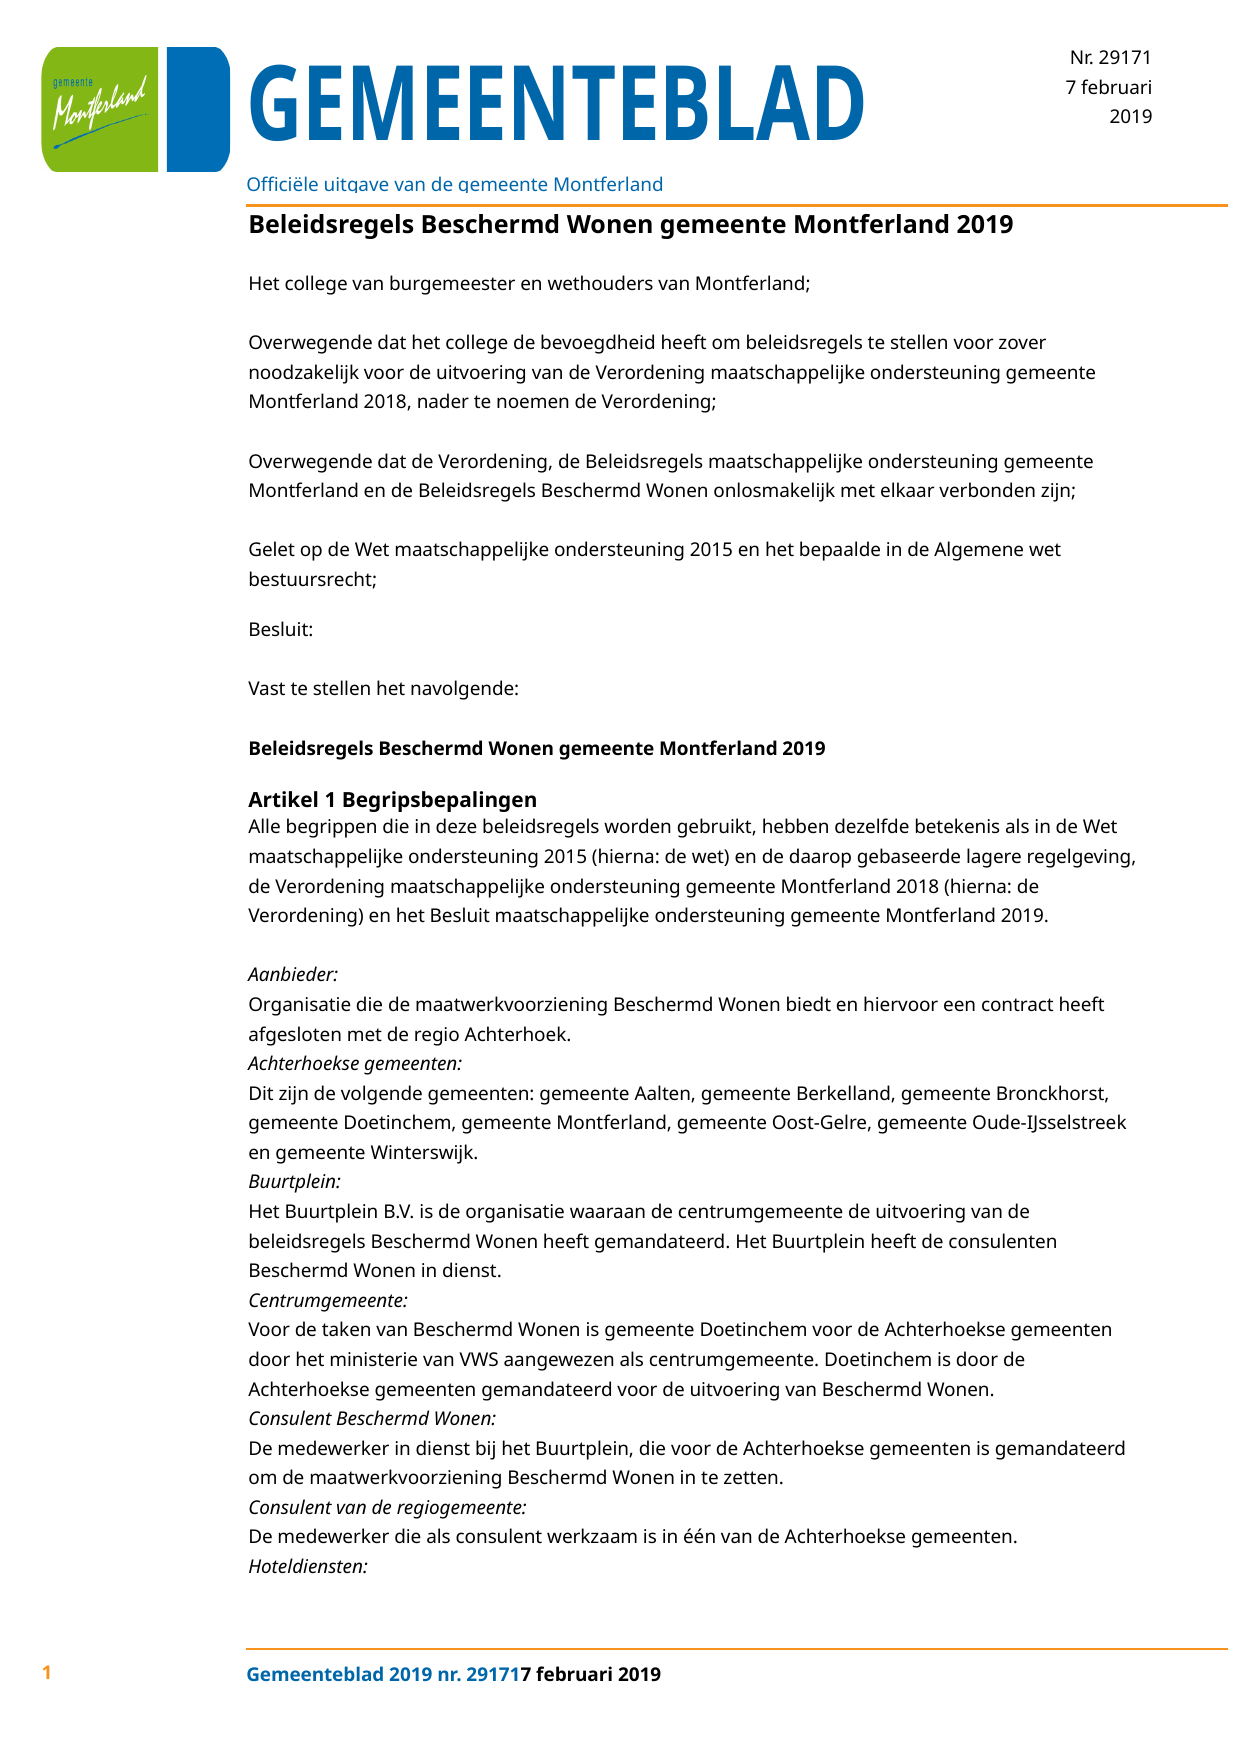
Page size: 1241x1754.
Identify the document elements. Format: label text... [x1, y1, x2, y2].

text Artikel 1 Begripsbepalingen [248, 785, 1152, 814]
text Aanbieder: [248, 962, 1152, 987]
text Alle begrippen die in deze beleidsregels worden gebruikt, hebben dezelfde betekenis als in de Wet maatschappelijke ondersteuning 2015 (hierna: de wet) en de daarop gebaseerde lagere regelgeving, de Verordening maatschappelijke ondersteuning gemeente Montferland 2018 (hierna: de Verordening) en het Besluit maatschappelijke ondersteuning gemeente Montferland 2019. [248, 814, 1152, 928]
text Besluit: [248, 616, 1152, 642]
text Buurtplein: [248, 1169, 1152, 1194]
text Dit zijn de volgende gemeenten: gemeente Aalten, gemeente Berkelland, gemeente Bronckhorst, gemeente Doetinchem, gemeente Montferland, gemeente Oost-Gelre, gemeente Oude-IJsselstreek en gemeente Winterswijk. [248, 1080, 1152, 1165]
text Het college van burgemeester en wethouders van Montferland; [248, 270, 1152, 296]
text Overwegende dat het college de bevoegdheid heeft om beleidsregels te stellen voor zover noodzakelijk voor de uitvoering van de Verordening maatschappelijke ondersteuning gemeente Montferland 2018, nader te noemen de Verordening; [248, 329, 1152, 414]
text Beleidsregels Beschermd Wonen gemeente Montferland 2019 [248, 735, 1152, 761]
text Vast te stellen het navolgende: [248, 676, 1152, 701]
text Gelet op de Wet maatschappelijke ondersteuning 2015 en het bepaalde in de Algemene wet bestuursrecht; [248, 537, 1152, 592]
text Het Buurtplein B.V. is de organisatie waaraan de centrumgemeente de uitvoering van de beleidsregels Beschermd Wonen heeft gemandateerd. Het Buurtplein heeft de consulenten Beschermd Wonen in dienst. [248, 1198, 1152, 1283]
text Consulent van de regiogemeente: [248, 1494, 1152, 1520]
text De medewerker die als consulent werkzaam is in één van de Achterhoekse gemeenten. [248, 1524, 1152, 1549]
text Centrumgemeente: [248, 1287, 1152, 1313]
text Organisatie die de maatwerkvoorziening Beschermd Wonen biedt en hiervoor een contract heeft afgesloten met de regio Achterhoek. [248, 991, 1152, 1046]
text Overwegende dat de Verordening, de Beleidsregels maatschappelijke ondersteuning gemeente Montferland en de Beleidsregels Beschermd Wonen onlosmakelijk met elkaar verbonden zijn; [248, 448, 1152, 503]
text Beleidsregels Beschermd Wonen gemeente Montferland 2019 [248, 207, 1152, 241]
picture [41, 47, 231, 172]
text Hoteldiensten: [248, 1553, 1152, 1579]
text Achterhoekse gemeenten: [248, 1050, 1152, 1076]
text De medewerker in dienst bij het Buurtplein, die voor de Achterhoekse gemeenten is gemandateerd om de maatwerkvoorziening Beschermd Wonen in te zetten. [248, 1435, 1152, 1490]
text Voor de taken van Beschermd Wonen is gemeente Doetinchem voor de Achterhoekse gemeenten door het ministerie van VWS aangewezen als centrumgemeente. Doetinchem is door de Achterhoekse gemeenten gemandateerd voor de uitvoering van Beschermd Wonen. [248, 1317, 1152, 1401]
text Consulent Beschermd Wonen: [248, 1405, 1152, 1431]
